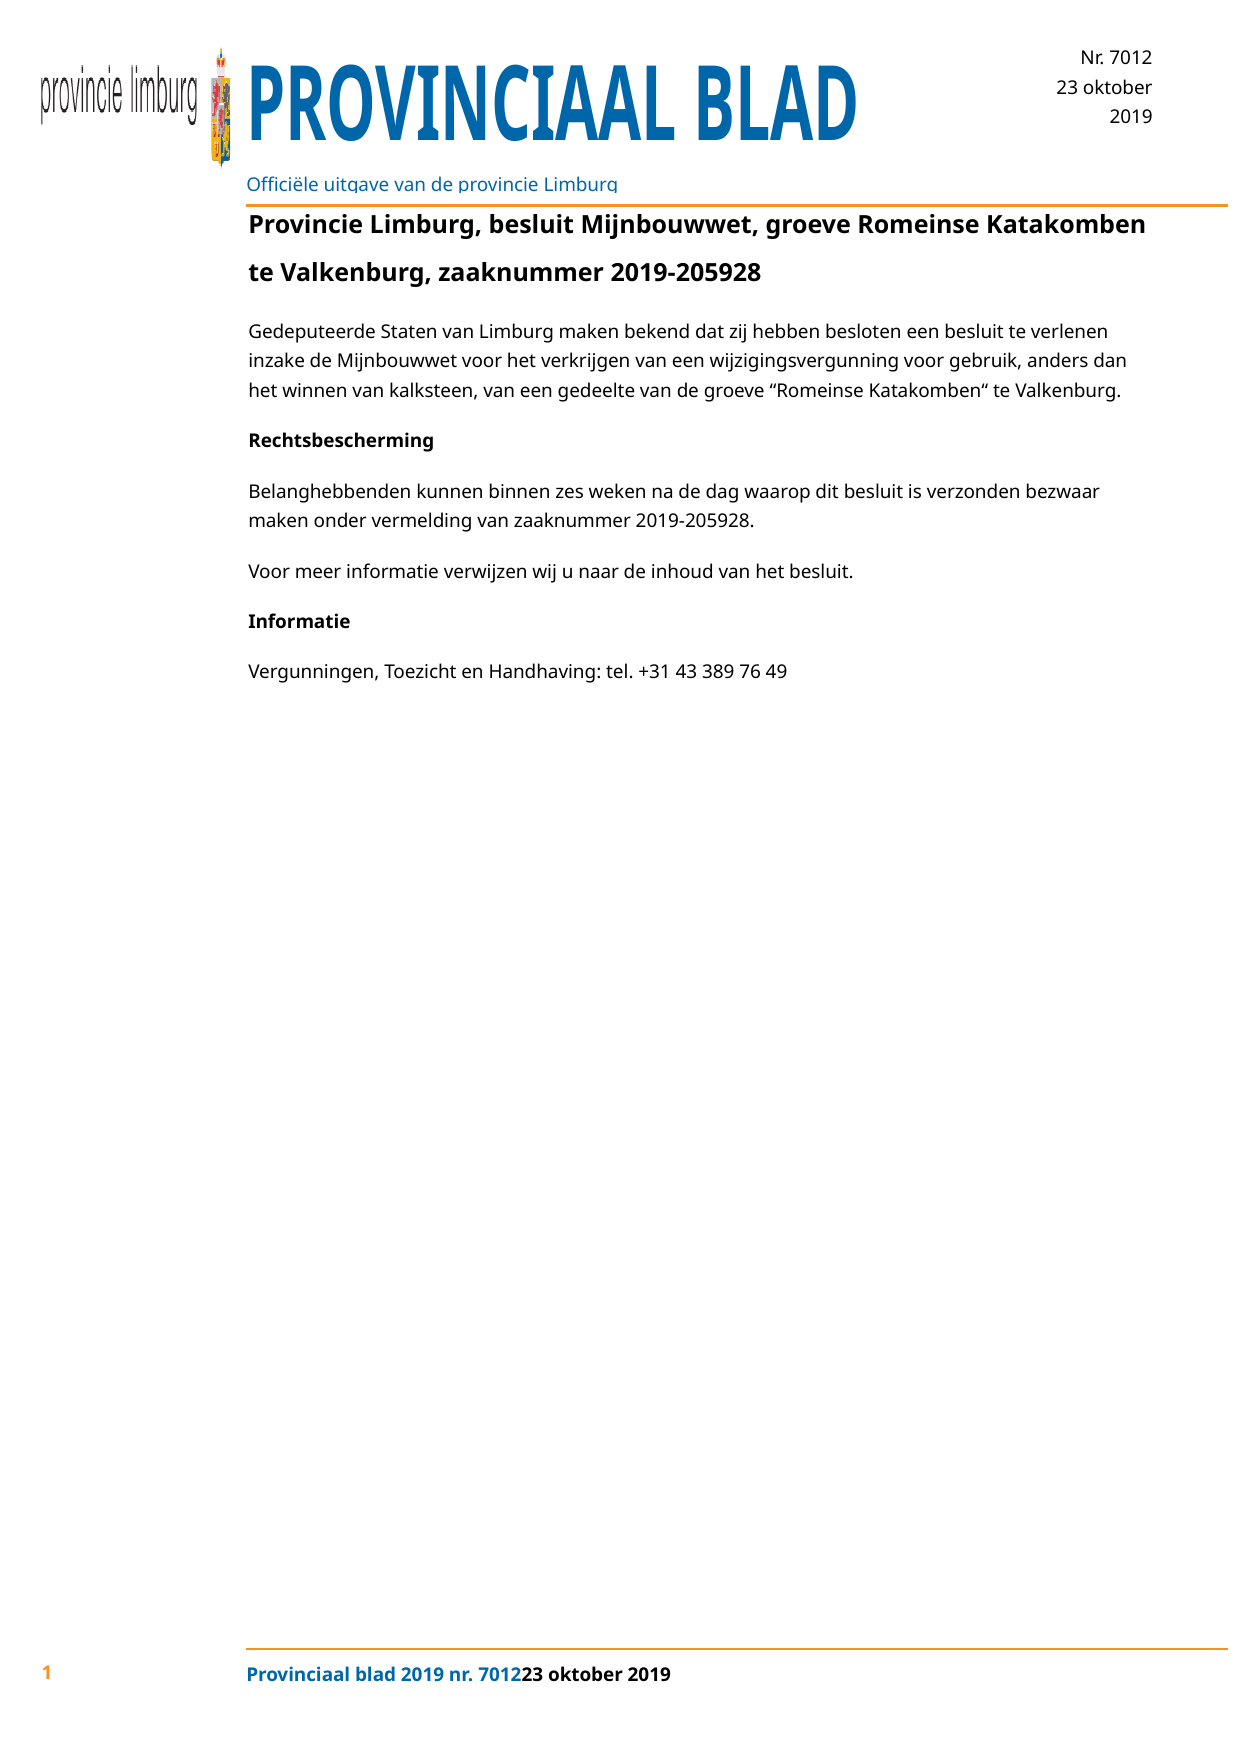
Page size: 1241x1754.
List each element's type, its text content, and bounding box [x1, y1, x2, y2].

text Belanghebbenden kunnen binnen zes weken na de dag waarop dit besluit is verzonden bezwaar maken onder vermelding van zaaknummer 2019-205928. [248, 478, 1152, 533]
text Informatie [248, 608, 1152, 634]
text Vergunningen, Toezicht en Handhaving: tel. +31 43 389 76 49 [248, 659, 1152, 684]
text Rechtsbescherming [248, 427, 1152, 453]
picture [41, 47, 231, 172]
text Gedeputeerde Staten van Limburg maken bekend dat zij hebben besloten een besluit te verlenen inzake de Mijnbouwwet voor het verkrijgen van een wijzigingsvergunning voor gebruik, anders dan het winnen van kalksteen, van een gedeelte van de groeve “Romeinse Katakomben“ te Valkenburg. [248, 318, 1152, 403]
text Provincie Limburg, besluit Mijnbouwwet, groeve Romeinse Katakomben te Valkenburg, zaaknummer 2019-205928 [248, 207, 1152, 288]
text Voor meer informatie verwijzen wij u naar de inhoud van het besluit. [248, 558, 1152, 584]
